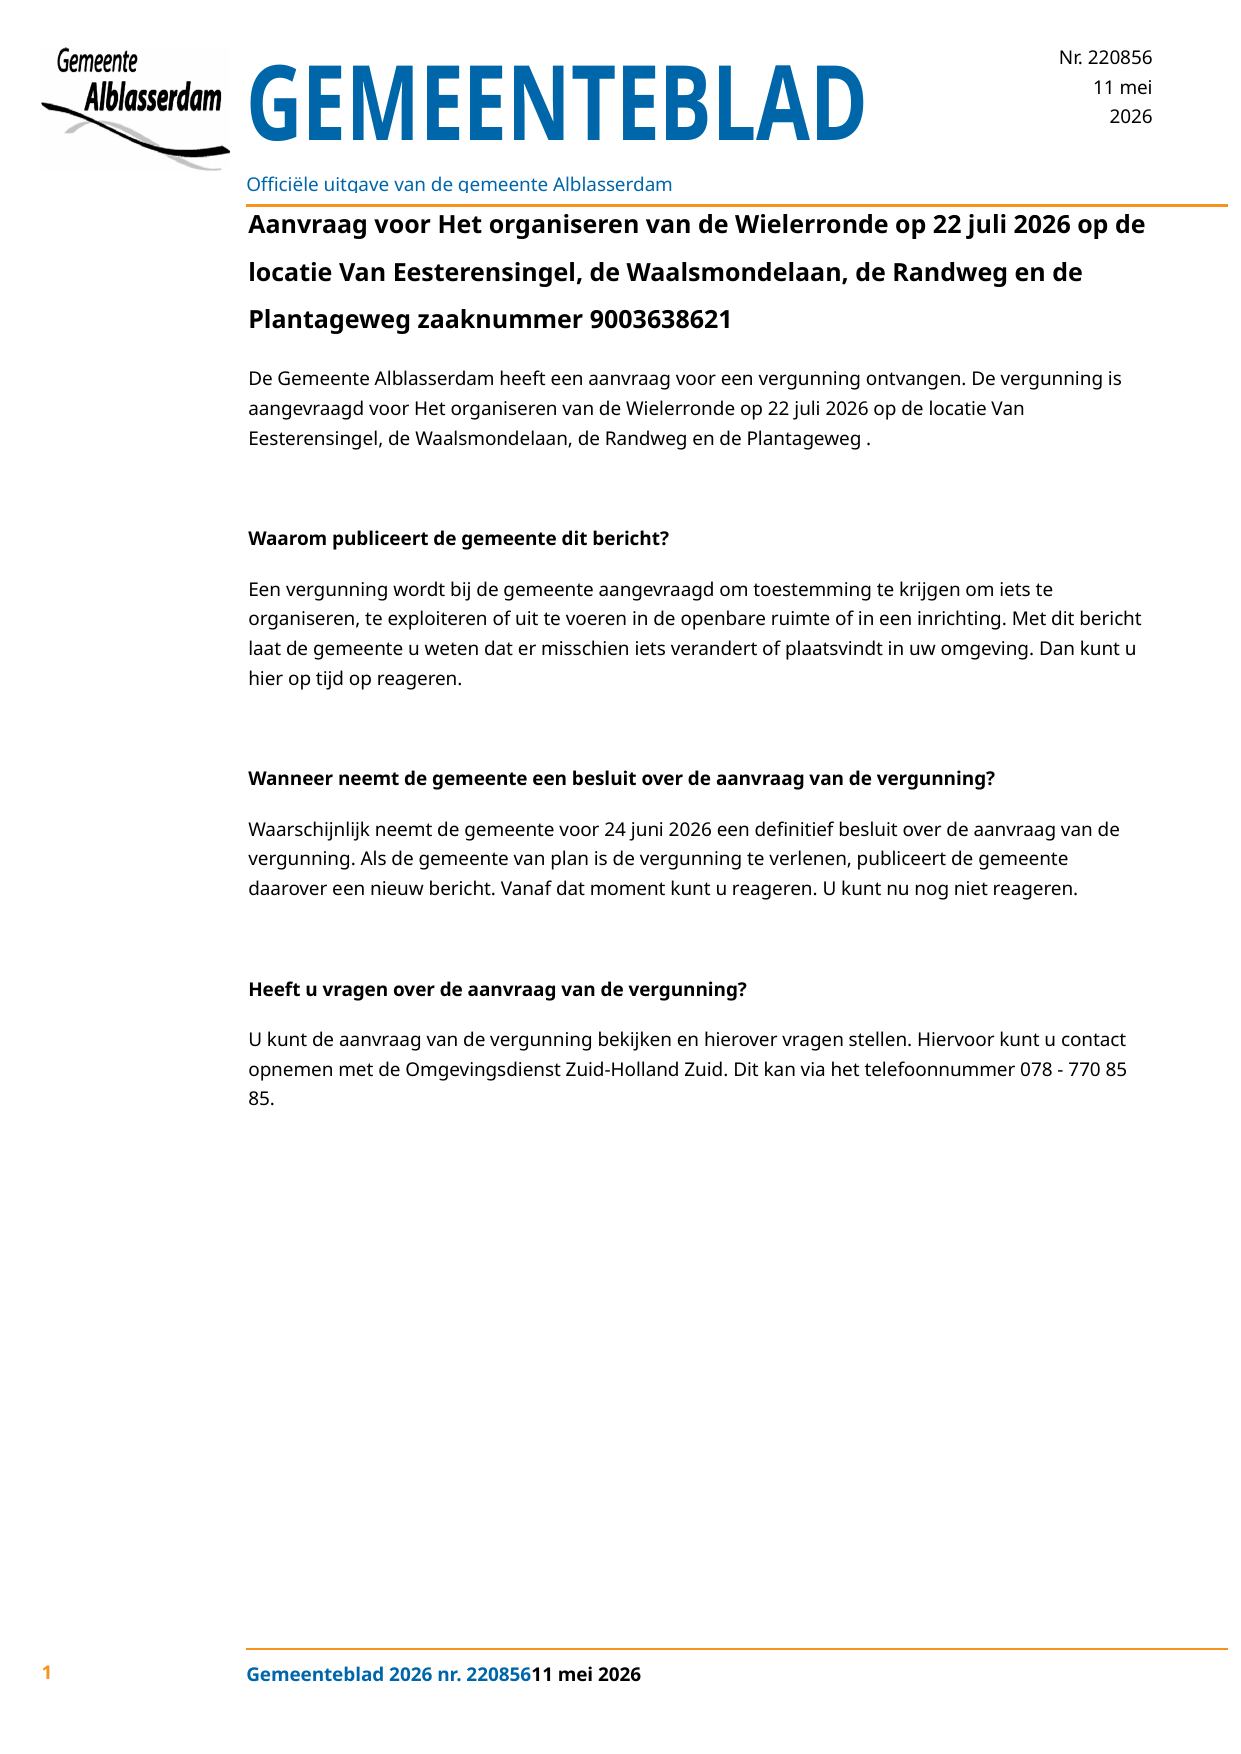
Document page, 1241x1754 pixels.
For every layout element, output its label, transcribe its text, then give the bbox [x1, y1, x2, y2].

text De Gemeente Alblasserdam heeft een aanvraag voor een vergunning ontvangen. De vergunning is aangevraagd voor Het organiseren van de Wielerronde op 22 juli 2026 op de locatie Van Eesterensingel, de Waalsmondelaan, de Randweg en de Plantageweg . [248, 366, 1152, 450]
text U kunt de aanvraag van de vergunning bekijken en hierover vragen stellen. Hiervoor kunt u contact opnemen met de Omgevingsdienst Zuid-Holland Zuid. Dit kan via het telefoonnummer 078 - 770 85 85. [248, 1026, 1152, 1111]
text Heeft u vragen over de aanvraag van de vergunning? [248, 976, 1152, 1002]
text Waarom publiceert de gemeente dit bericht? [248, 526, 1152, 551]
picture [41, 47, 231, 172]
text Een vergunning wordt bij de gemeente aangevraagd om toestemming te krijgen om iets te organiseren, te exploiteren of uit te voeren in de openbare ruimte of in een inrichting. Met dit bericht laat de gemeente u weten dat er misschien iets verandert of plaatsvindt in uw omgeving. Dan kunt u hier op tijd op reageren. [248, 576, 1152, 690]
text Aanvraag voor Het organiseren van de Wielerronde op 22 juli 2026 op de locatie Van Eesterensingel, de Waalsmondelaan, de Randweg en de Plantageweg zaaknummer 9003638621 [248, 207, 1152, 336]
text Waarschijnlijk neemt de gemeente voor 24 juni 2026 een definitief besluit over de aanvraag van de vergunning. Als de gemeente van plan is de vergunning te verlenen, publiceert de gemeente daarover een nieuw bericht. Vanaf dat moment kunt u reageren. U kunt nu nog niet reageren. [248, 816, 1152, 901]
text Wanneer neemt de gemeente een besluit over de aanvraag van de vergunning? [248, 766, 1152, 791]
